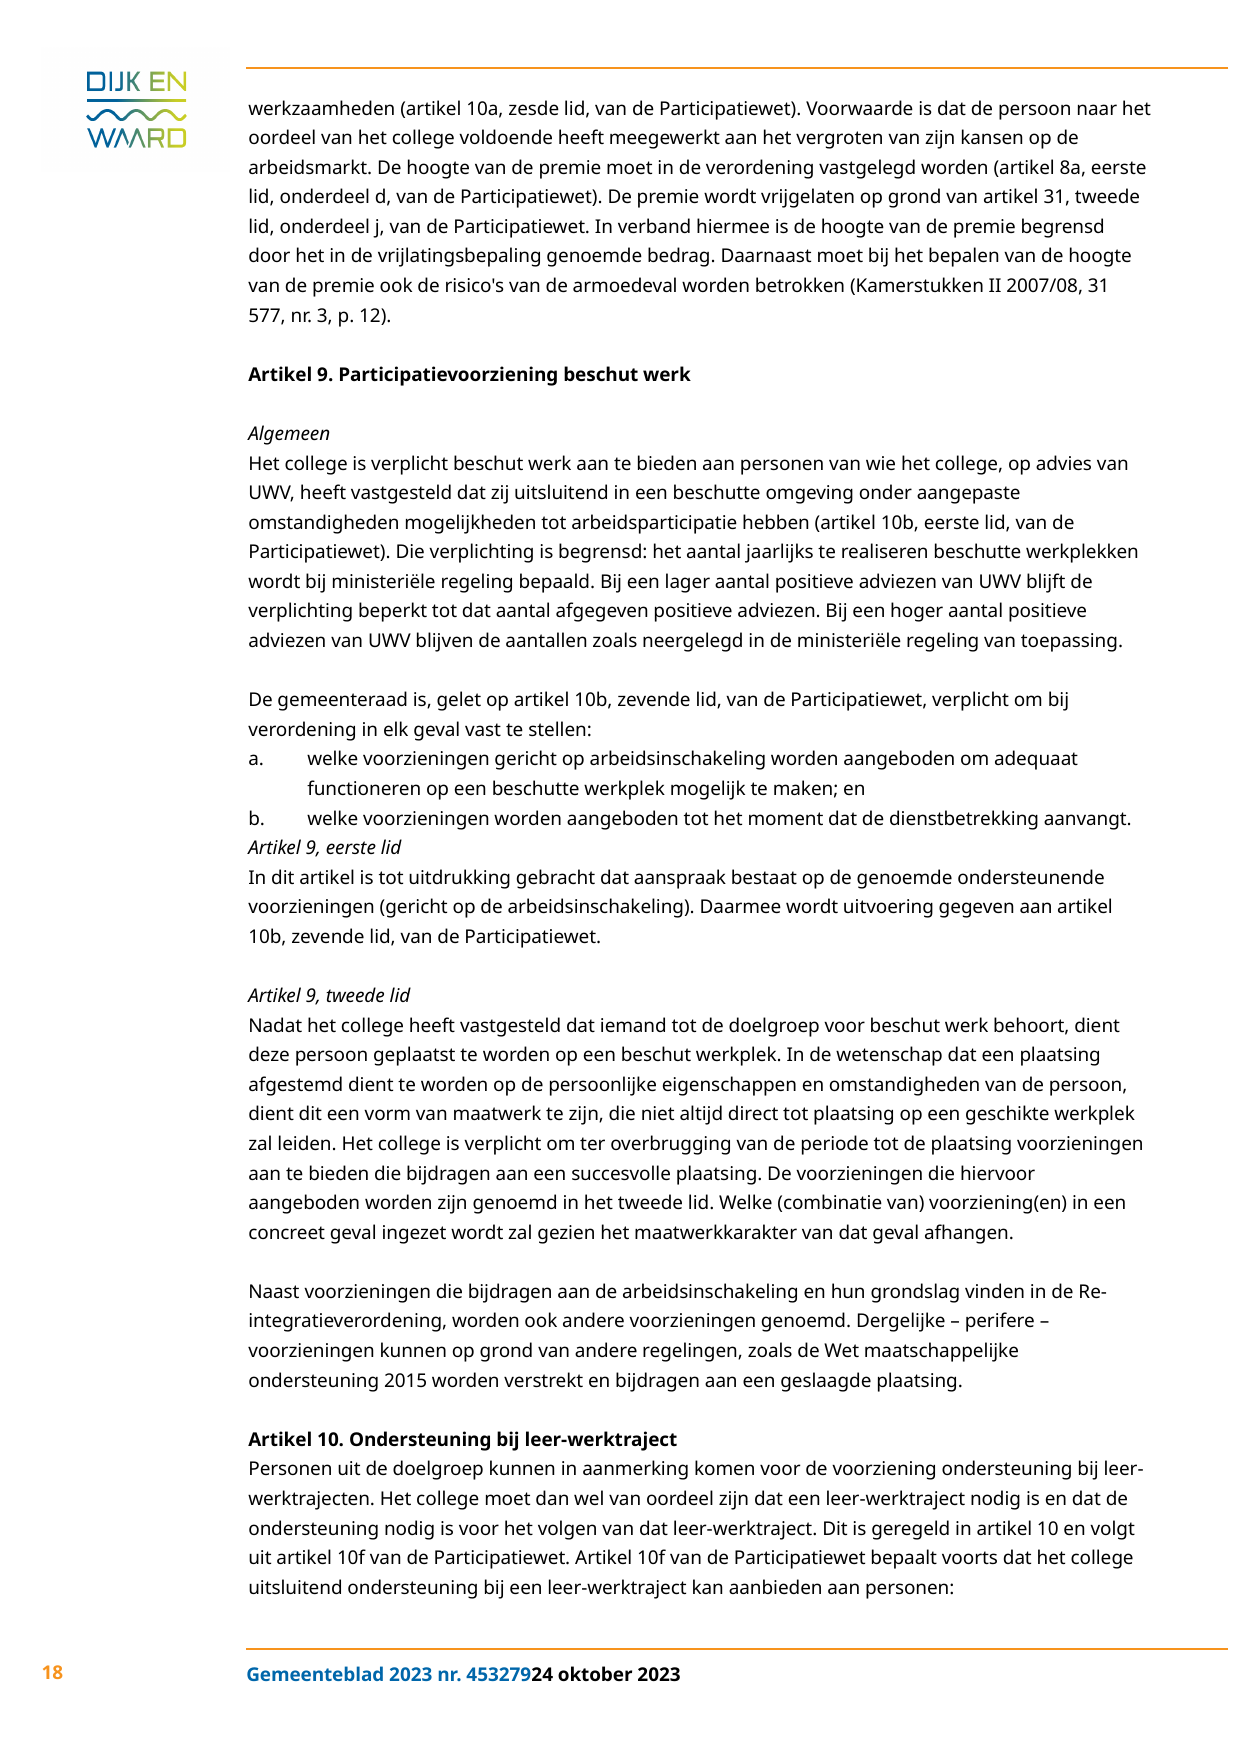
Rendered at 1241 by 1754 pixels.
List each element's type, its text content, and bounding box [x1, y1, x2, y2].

text Naast voorzieningen die bijdragen aan de arbeidsinschakeling en hun grondslag vinden in de Re-integratieverordening, worden ook andere voorzieningen genoemd. Dergelijke – perifere – voorzieningen kunnen op grond van andere regelingen, zoals de Wet maatschappelijke ondersteuning 2015 worden verstrekt en bijdragen aan een geslaagde plaatsing. [248, 1278, 1152, 1393]
text werkzaamheden (artikel 10a, zesde lid, van de Participatiewet). Voorwaarde is dat de persoon naar het oordeel van het college voldoende heeft meegewerkt aan het vergroten van zijn kansen op de arbeidsmarkt. De hoogte van de premie moet in de verordening vastgelegd worden (artikel 8a, eerste lid, onderdeel d, van de Participatiewet). De premie wordt vrijgelaten op grond van artikel 31, tweede lid, onderdeel j, van de Participatiewet. In verband hiermee is de hoogte van de premie begrensd door het in de vrijlatingsbepaling genoemde bedrag. Daarnaast moet bij het bepalen van de hoogte van de premie ook de risico's van de armoedeval worden betrokken (Kamerstukken II 2007/08, 31 577, nr. 3, p. 12). [248, 95, 1152, 328]
text Het college is verplicht beschut werk aan te bieden aan personen van wie het college, op advies van UWV, heeft vastgesteld dat zij uitsluitend in een beschutte omgeving onder aangepaste omstandigheden mogelijkheden tot arbeidsparticipatie hebben (artikel 10b, eerste lid, van de Participatiewet). Die verplichting is begrensd: het aantal jaarlijks te realiseren beschutte werkplekken wordt bij ministeriële regeling bepaald. Bij een lager aantal positieve adviezen van UWV blijft de verplichting beperkt tot dat aantal afgegeven positieve adviezen. Bij een hoger aantal positieve adviezen van UWV blijven de aantallen zoals neergelegd in de ministeriële regeling van toepassing. [248, 450, 1152, 653]
list welke voorzieningen worden aangeboden tot het moment dat de dienstbetrekking aanvangt. [248, 805, 1152, 831]
text Artikel 9. Participatievoorziening beschut werk [248, 361, 1152, 387]
text Personen uit de doelgroep kunnen in aanmerking komen voor de voorziening ondersteuning bij leer-werktrajecten. Het college moet dan wel van oordeel zijn dat een leer-werktraject nodig is en dat de ondersteuning nodig is voor het volgen van dat leer-werktraject. Dit is geregeld in artikel 10 en volgt uit artikel 10f van de Participatiewet. Artikel 10f van de Participatiewet bepaalt voorts dat het college uitsluitend ondersteuning bij een leer-werktraject kan aanbieden aan personen: [248, 1456, 1152, 1600]
text Nadat het college heeft vastgesteld dat iemand tot de doelgroep voor beschut werk behoort, dient deze persoon geplaatst te worden op een beschut werkplek. In de wetenschap dat een plaatsing afgestemd dient te worden op de persoonlijke eigenschappen en omstandigheden van de persoon, dient dit een vorm van maatwerk te zijn, die niet altijd direct tot plaatsing op een geschikte werkplek zal leiden. Het college is verplicht om ter overbrugging van de periode tot de plaatsing voorzieningen aan te bieden die bijdragen aan een succesvolle plaatsing. De voorzieningen die hiervoor aangeboden worden zijn genoemd in het tweede lid. Welke (combinatie van) voorziening(en) in een concreet geval ingezet wordt zal gezien het maatwerkkarakter van dat geval afhangen. [248, 1012, 1152, 1245]
text De gemeenteraad is, gelet op artikel 10b, zevende lid, van de Participatiewet, verplicht om bij verordening in elk geval vast te stellen: [248, 686, 1152, 742]
text Artikel 10. Ondersteuning bij leer-werktraject [248, 1426, 1152, 1452]
text In dit artikel is tot uitdrukking gebracht dat aanspraak bestaat op de genoemde ondersteunende voorzieningen (gericht op de arbeidsinschakeling). Daarmee wordt uitvoering gegeven aan artikel 10b, zevende lid, van de Participatiewet. [248, 864, 1152, 949]
picture [41, 47, 231, 172]
text Algemeen [248, 420, 1152, 446]
text Artikel 9, tweede lid [248, 982, 1152, 1008]
list welke voorzieningen gericht op arbeidsinschakeling worden aangeboden om adequaat functioneren op een beschutte werkplek mogelijk te maken; en [248, 746, 1152, 801]
text Artikel 9, eerste lid [248, 834, 1152, 860]
